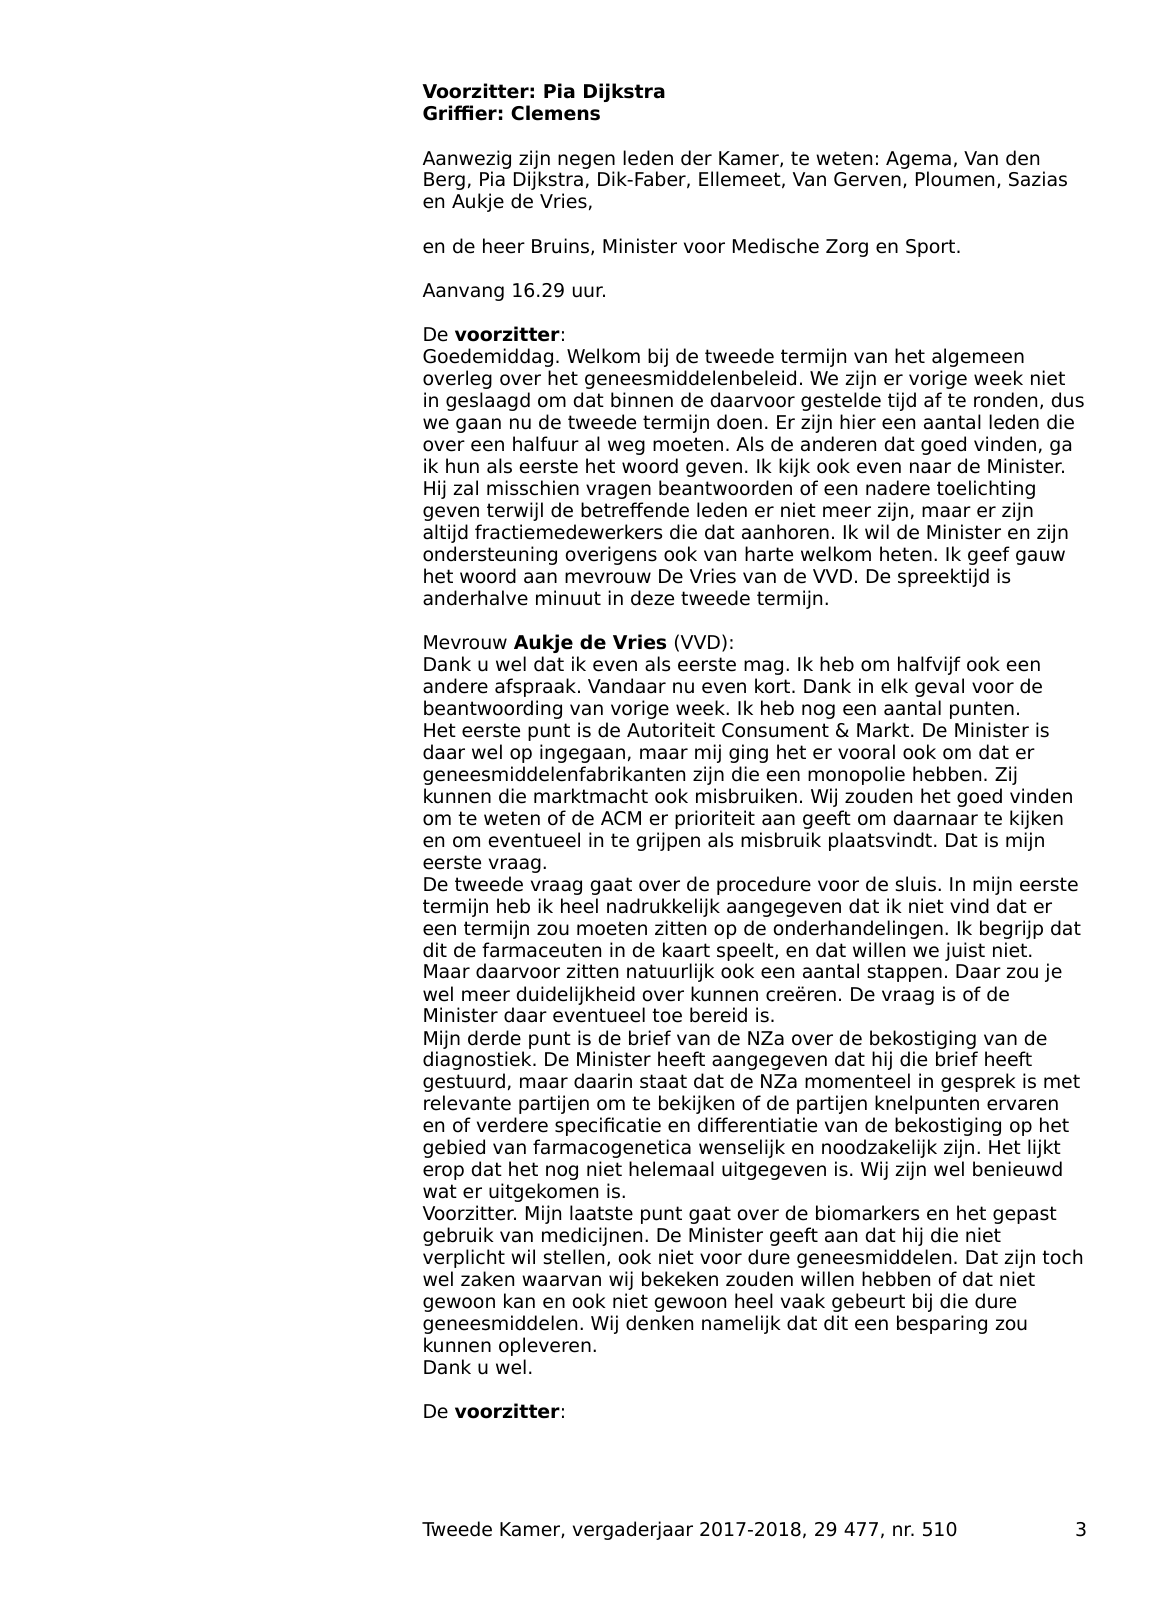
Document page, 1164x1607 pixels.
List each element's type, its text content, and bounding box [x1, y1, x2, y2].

text en de heer Bruins, Minister voor Medische Zorg en Sport. [422, 236, 1087, 257]
text Griffier: Clemens [422, 103, 1087, 125]
text Aanwezig zijn negen leden der Kamer, te weten: Agema, Van den Berg, Pia Dijkstra, Dik-Faber, Ellemeet, Van Gerven, Ploumen, Sazias en Aukje de Vries, [422, 147, 1087, 213]
text Mijn derde punt is de brief van de NZa over de bekostiging van de diagnostiek. De Minister heeft aangegeven dat hij die brief heeft gestuurd, maar daarin staat dat de NZa momenteel in gesprek is met relevante partijen om te bekijken of de partijen knelpunten ervaren en of verdere specificatie en differentiatie van de bekostiging op het gebied van farmacogenetica wenselijk en noodzakelijk zijn. Het lijkt erop dat het nog niet helemaal uitgegeven is. Wij zijn wel benieuwd wat er uitgekomen is. [422, 1027, 1087, 1203]
text Mevrouw Aukje de Vries (VVD): [422, 632, 1087, 654]
text De tweede vraag gaat over de procedure voor de sluis. In mijn eerste termijn heb ik heel nadrukkelijk aangegeven dat ik niet vind dat er een termijn zou moeten zitten op de onderhandelingen. Ik begrijp dat dit de farmaceuten in de kaart speelt, en dat willen we juist niet. Maar daarvoor zitten natuurlijk ook een aantal stappen. Daar zou je wel meer duidelijkheid over kunnen creëren. De vraag is of de Minister daar eventueel toe bereid is. [422, 873, 1087, 1027]
text Goedemiddag. Welkom bij de tweede termijn van het algemeen overleg over het geneesmiddelenbeleid. We zijn er vorige week niet in geslaagd om dat binnen de daarvoor gestelde tijd af te ronden, dus we gaan nu de tweede termijn doen. Er zijn hier een aantal leden die over een halfuur al weg moeten. Als de anderen dat goed vinden, ga ik hun als eerste het woord geven. Ik kijk ook even naar de Minister. Hij zal misschien vragen beantwoorden of een nadere toelichting geven terwijl de betreffende leden er niet meer zijn, maar er zijn altijd fractiemedewerkers die dat aanhoren. Ik wil de Minister en zijn ondersteuning overigens ook van harte welkom heten. Ik geef gauw het woord aan mevrouw De Vries van de VVD. De spreektijd is anderhalve minuut in deze tweede termijn. [422, 346, 1087, 609]
text De voorzitter: [422, 1401, 1087, 1423]
text Voorzitter. Mijn laatste punt gaat over de biomarkers en het gepast gebruik van medicijnen. De Minister geeft aan dat hij die niet verplicht wil stellen, ook niet voor dure geneesmiddelen. Dat zijn toch wel zaken waarvan wij bekeken zouden willen hebben of dat niet gewoon kan en ook niet gewoon heel vaak gebeurt bij die dure geneesmiddelen. Wij denken namelijk dat dit een besparing zou kunnen opleveren. [422, 1203, 1087, 1357]
text Dank u wel. [422, 1357, 1087, 1379]
text De voorzitter: [422, 324, 1087, 346]
text Dank u wel dat ik even als eerste mag. Ik heb om halfvijf ook een andere afspraak. Vandaar nu even kort. Dank in elk geval voor de beantwoording van vorige week. Ik heb nog een aantal punten. [422, 654, 1087, 720]
text Het eerste punt is de Autoriteit Consument & Markt. De Minister is daar wel op ingegaan, maar mij ging het er vooral ook om dat er geneesmiddelenfabrikanten zijn die een monopolie hebben. Zij kunnen die marktmacht ook misbruiken. Wij zouden het goed vinden om te weten of de ACM er prioriteit aan geeft om daarnaar te kijken en om eventueel in te grijpen als misbruik plaatsvindt. Dat is mijn eerste vraag. [422, 720, 1087, 873]
text Aanvang 16.29 uur. [422, 280, 1087, 302]
text Voorzitter: Pia Dijkstra [422, 81, 1087, 103]
